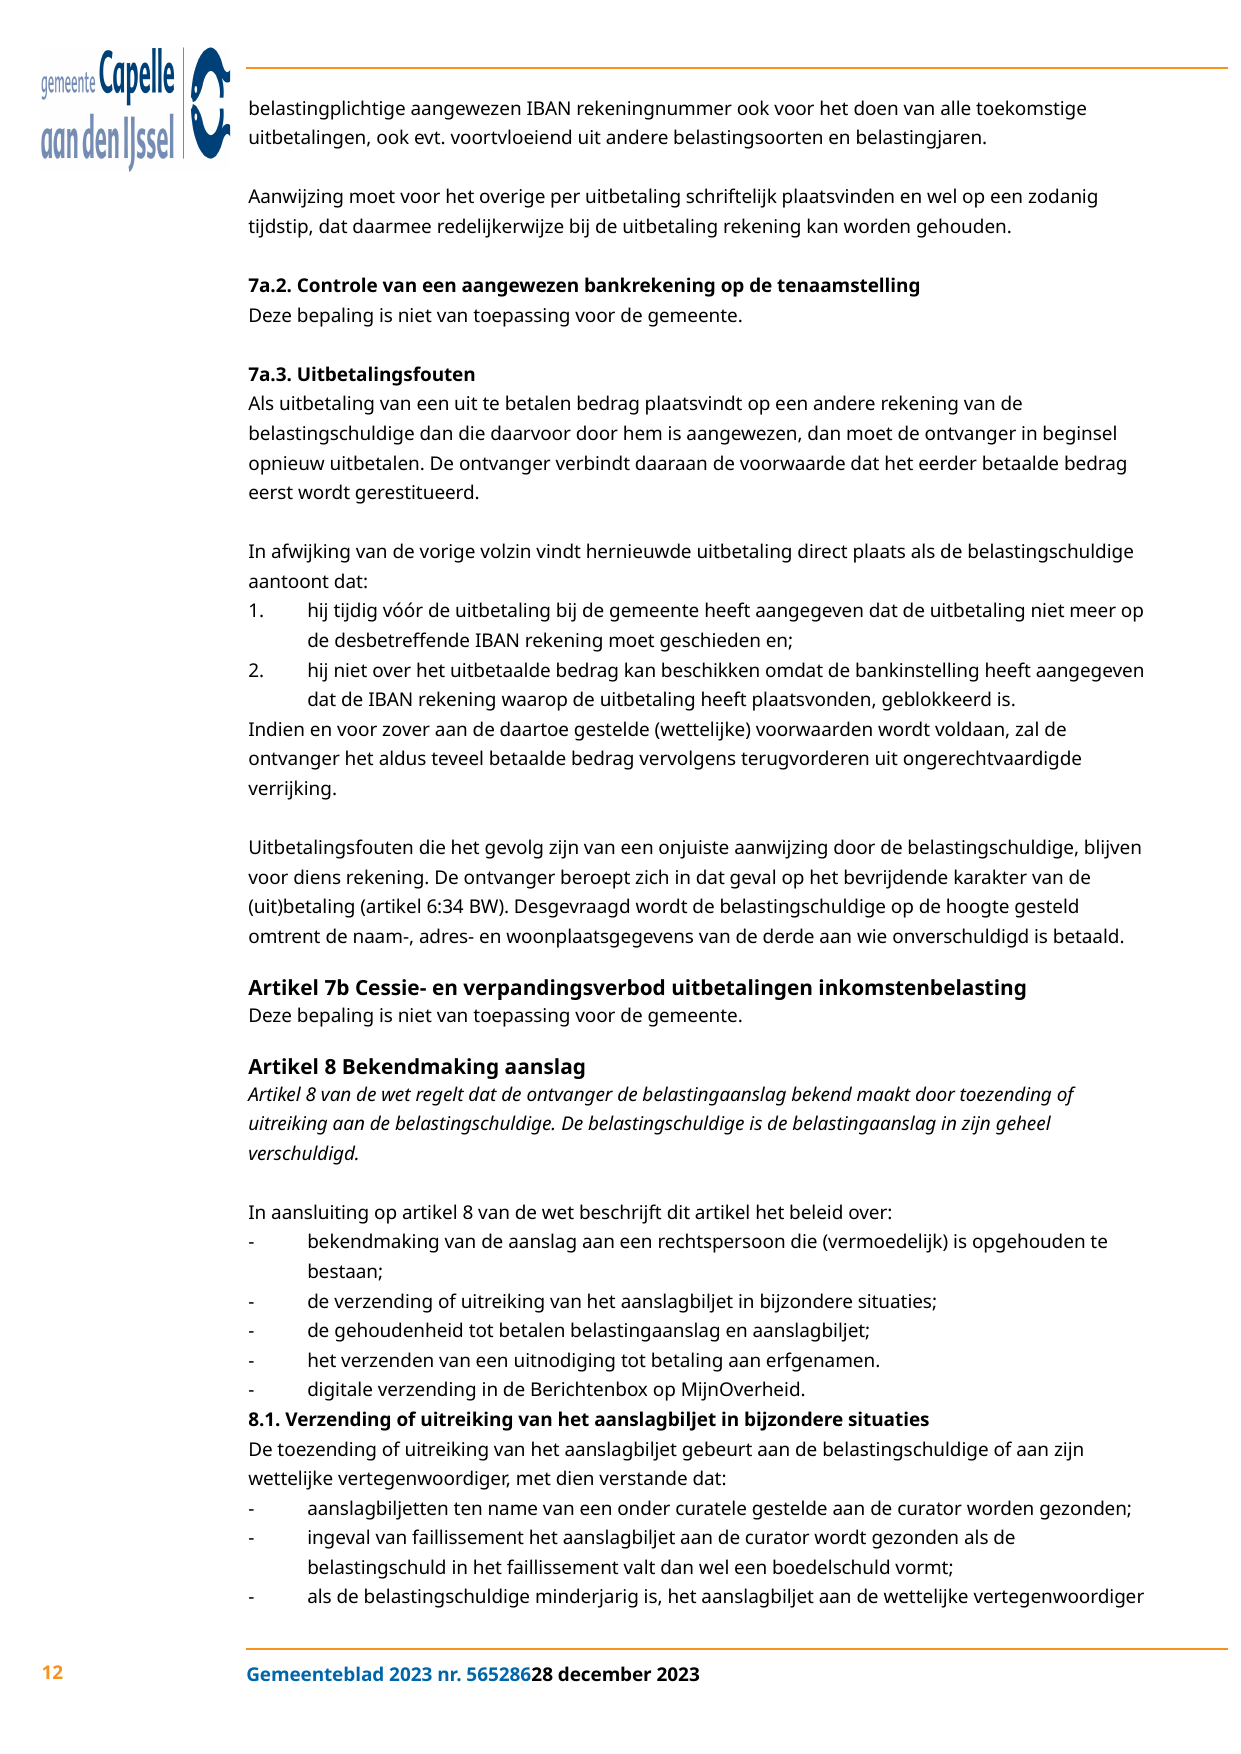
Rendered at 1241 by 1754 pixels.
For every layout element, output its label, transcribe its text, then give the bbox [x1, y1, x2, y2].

list digitale verzending in de Berichtenbox op MijnOverheid. [248, 1377, 1152, 1402]
list het verzenden van een uitnodiging tot betaling aan erfgenamen. [248, 1347, 1152, 1373]
text belastingplichtige aangewezen IBAN rekeningnummer ook voor het doen van alle toekomstige uitbetalingen, ook evt. voortvloeiend uit andere belastingsoorten en belastingjaren. [248, 95, 1152, 150]
text 7a.3. Uitbetalingsfouten [248, 361, 1152, 387]
list ingeval van faillissement het aanslagbiljet aan de curator wordt gezonden als de belastingschuld in het faillissement valt dan wel een boedelschuld vormt; [248, 1524, 1152, 1580]
text 8.1. Verzending of uitreiking van het aanslagbiljet in bijzondere situaties [248, 1406, 1152, 1432]
text Artikel 8 Bekendmaking aanslag [248, 1052, 1152, 1081]
text Aanwijzing moet voor het overige per uitbetaling schriftelijk plaatsvinden en wel op een zodanig tijdstip, dat daarmee redelijkerwijze bij de uitbetaling rekening kan worden gehouden. [248, 183, 1152, 239]
text 7a.2. Controle van een aangewezen bankrekening op de tenaamstelling [248, 272, 1152, 298]
text Artikel 8 van de wet regelt dat de ontvanger de belastingaanslag bekend maakt door toezending of uitreiking aan de belastingschuldige. De belastingschuldige is de belastingaanslag in zijn geheel verschuldigd. [248, 1081, 1152, 1166]
list de gehoudenheid tot betalen belastingaanslag en aanslagbiljet; [248, 1317, 1152, 1343]
list de verzending of uitreiking van het aanslagbiljet in bijzondere situaties; [248, 1288, 1152, 1314]
list aanslagbiljetten ten name van een onder curatele gestelde aan de curator worden gezonden; [248, 1495, 1152, 1521]
list hij niet over het uitbetaalde bedrag kan beschikken omdat de bankinstelling heeft aangegeven dat de IBAN rekening waarop de uitbetaling heeft plaatsvonden, geblokkeerd is. [248, 657, 1152, 712]
text Artikel 7b Cessie- en verpandingsverbod uitbetalingen inkomstenbelasting [248, 973, 1152, 1002]
list als de belastingschuldige minderjarig is, het aanslagbiljet aan de wettelijke vertegenwoordiger [248, 1584, 1152, 1609]
text De toezending of uitreiking van het aanslagbiljet gebeurt aan de belastingschuldige of aan zijn wettelijke vertegenwoordiger, met dien verstande dat: [248, 1436, 1152, 1491]
text Deze bepaling is niet van toepassing voor de gemeente. [248, 302, 1152, 328]
text In afwijking van de vorige volzin vindt hernieuwde uitbetaling direct plaats als de belastingschuldige aantoont dat: [248, 538, 1152, 594]
list hij tijdig vóór de uitbetaling bij de gemeente heeft aangegeven dat de uitbetaling niet meer op de desbetreffende IBAN rekening moet geschieden en; [248, 598, 1152, 653]
text Uitbetalingsfouten die het gevolg zijn van een onjuiste aanwijzing door de belastingschuldige, blijven voor diens rekening. De ontvanger beroept zich in dat geval op het bevrijdende karakter van de (uit)betaling (artikel 6:34 BW). Desgevraagd wordt de belastingschuldige op de hoogte gesteld omtrent de naam-, adres- en woonplaatsgegevens van de derde aan wie onverschuldigd is betaald. [248, 834, 1152, 949]
picture [41, 47, 231, 172]
text Indien en voor zover aan de daartoe gestelde (wettelijke) voorwaarden wordt voldaan, zal de ontvanger het aldus teveel betaalde bedrag vervolgens terugvorderen uit ongerechtvaardigde verrijking. [248, 716, 1152, 801]
list bekendmaking van de aanslag aan een rechtspersoon die (vermoedelijk) is opgehouden te bestaan; [248, 1229, 1152, 1284]
text Deze bepaling is niet van toepassing voor de gemeente. [248, 1002, 1152, 1028]
text In aansluiting op artikel 8 van de wet beschrijft dit artikel het beleid over: [248, 1199, 1152, 1225]
text Als uitbetaling van een uit te betalen bedrag plaatsvindt op een andere rekening van de belastingschuldige dan die daarvoor door hem is aangewezen, dan moet de ontvanger in beginsel opnieuw uitbetalen. De ontvanger verbindt daaraan de voorwaarde dat het eerder betaalde bedrag eerst wordt gerestitueerd. [248, 391, 1152, 505]
